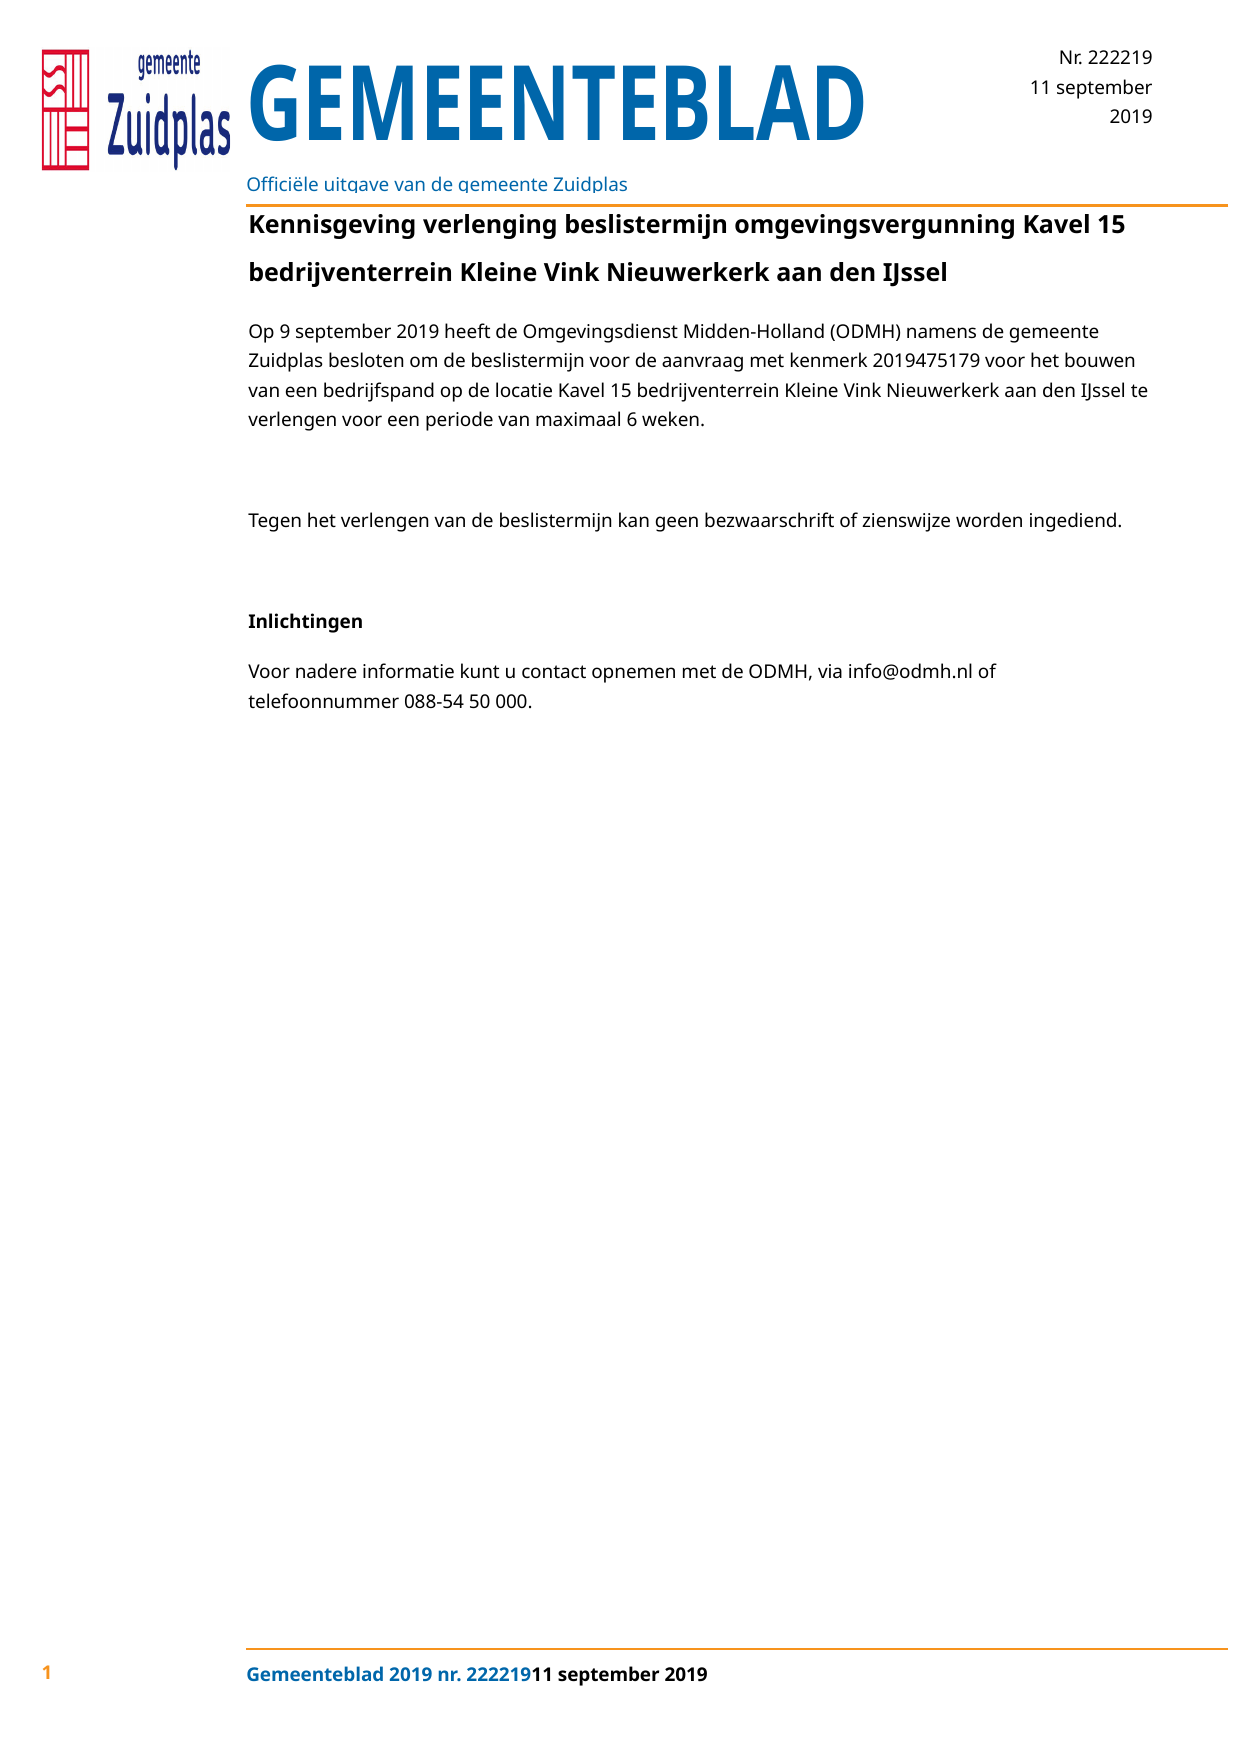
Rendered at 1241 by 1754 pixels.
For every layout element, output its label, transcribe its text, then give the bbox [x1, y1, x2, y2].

text Inlichtingen [248, 608, 1152, 634]
text Op 9 september 2019 heeft de Omgevingsdienst Midden-Holland (ODMH) namens de gemeente Zuidplas besloten om de beslistermijn voor de aanvraag met kenmerk 2019475179 voor het bouwen van een bedrijfspand op de locatie Kavel 15 bedrijventerrein Kleine Vink Nieuwerkerk aan den IJssel te verlengen voor een periode van maximaal 6 weken. [248, 318, 1152, 432]
text Kennisgeving verlenging beslistermijn omgevingsvergunning Kavel 15 bedrijventerrein Kleine Vink Nieuwerkerk aan den IJssel [248, 207, 1152, 288]
picture [41, 47, 231, 172]
text Voor nadere informatie kunt u contact opnemen met de ODMH, via info@odmh.nl of telefoonnummer 088-54 50 000. [248, 659, 1152, 714]
text Tegen het verlengen van de beslistermijn kan geen bezwaarschrift of zienswijze worden ingediend. [248, 507, 1152, 533]
